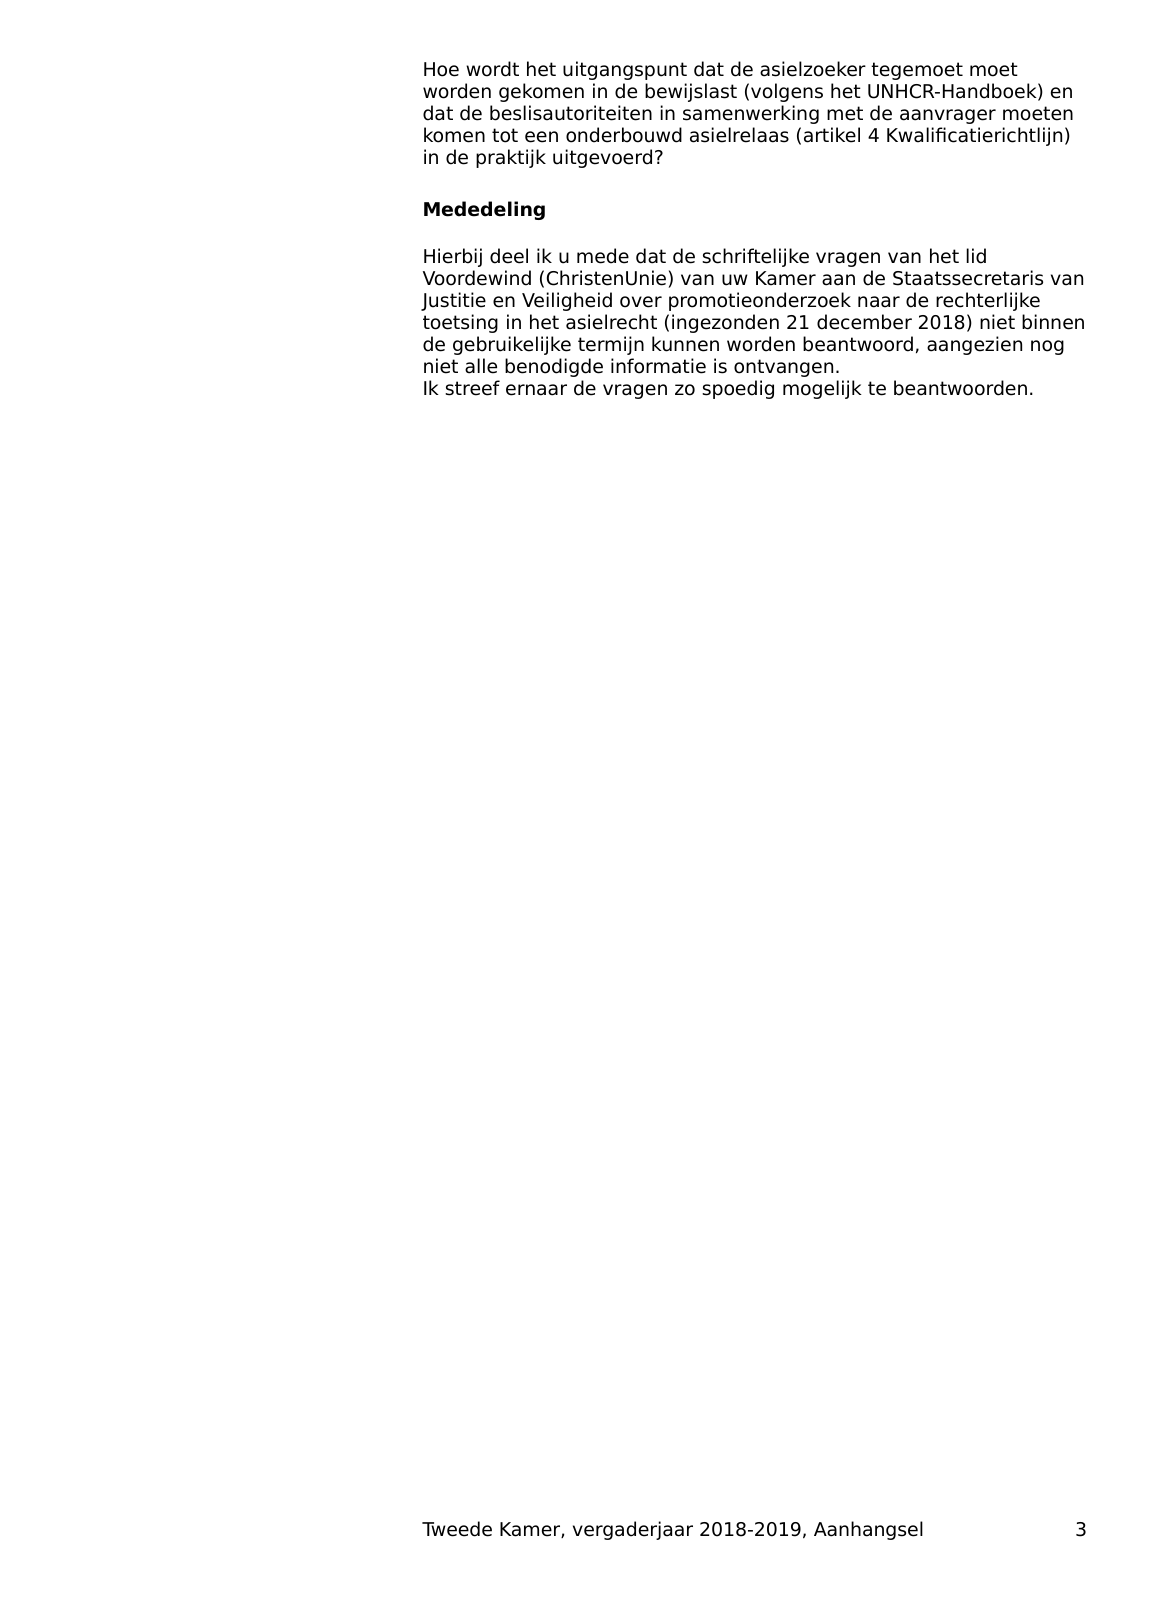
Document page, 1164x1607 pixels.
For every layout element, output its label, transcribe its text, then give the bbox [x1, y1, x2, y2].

text Ik streef ernaar de vragen zo spoedig mogelijk te beantwoorden. [422, 378, 1087, 400]
subtitle Mededeling [422, 199, 1087, 221]
text Hierbij deel ik u mede dat de schriftelijke vragen van het lid Voordewind (ChristenUnie) van uw Kamer aan de Staatssecretaris van Justitie en Veiligheid over promotieonderzoek naar de rechterlijke toetsing in het asielrecht (ingezonden 21 december 2018) niet binnen de gebruikelijke termijn kunnen worden beantwoord, aangezien nog niet alle benodigde informatie is ontvangen. [422, 246, 1087, 378]
text Hoe wordt het uitgangspunt dat de asielzoeker tegemoet moet worden gekomen in de bewijslast (volgens het UNHCR-Handboek) en dat de beslisautoriteiten in samenwerking met de aanvrager moeten komen tot een onderbouwd asielrelaas (artikel 4 Kwalificatierichtlijn) in de praktijk uitgevoerd? [422, 59, 1087, 169]
